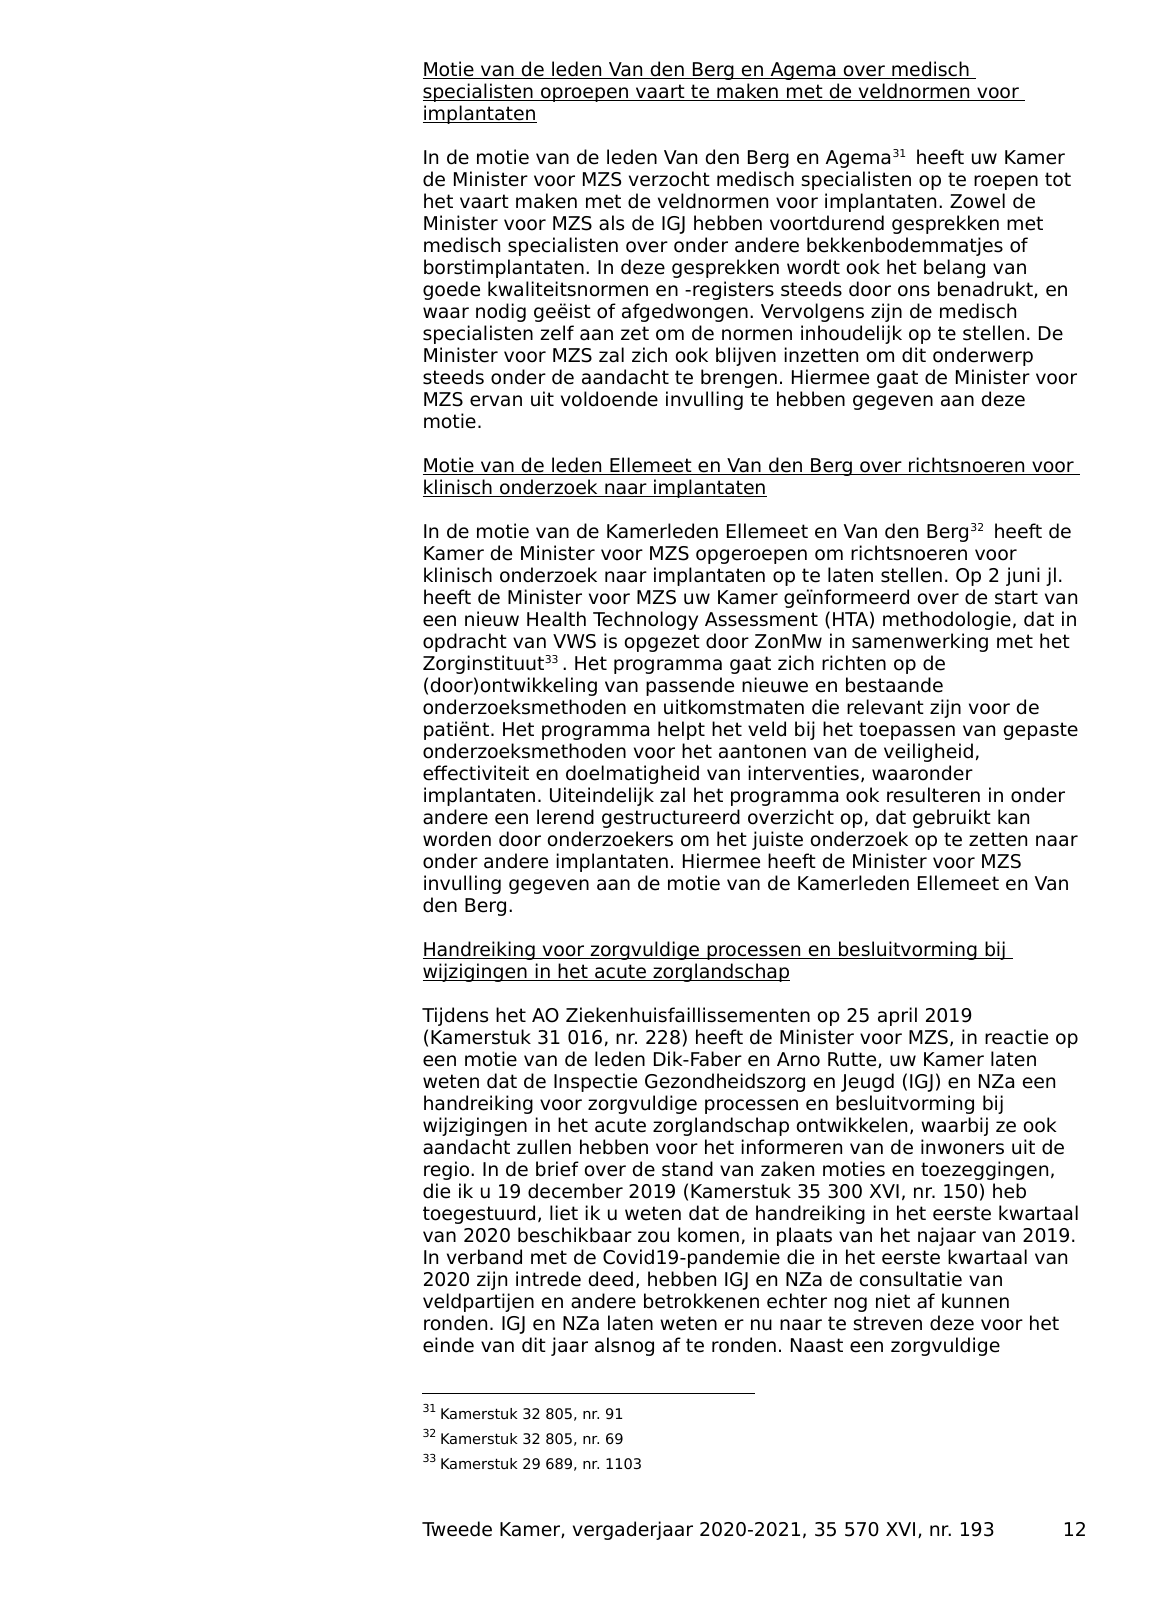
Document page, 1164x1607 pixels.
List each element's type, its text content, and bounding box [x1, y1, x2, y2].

text In de motie van de Kamerleden Ellemeet en Van den Berg heeft de Kamer de Minister voor MZS opgeroepen om richtsnoeren voor klinisch onderzoek naar implantaten op te laten stellen. Op 2 juni jl. heeft de Minister voor MZS uw Kamer geïnformeerd over de start van een nieuw Health Technology Assessment (HTA) methodologie, dat in opdracht van VWS is opgezet door ZonMw in samenwerking met het Zorginstituut. Het programma gaat zich richten op de (door)ontwikkeling van passende nieuwe en bestaande onderzoeksmethoden en uitkomstmaten die relevant zijn voor de patiënt. Het programma helpt het veld bij het toepassen van gepaste onderzoeksmethoden voor het aantonen van de veiligheid, effectiviteit en doelmatigheid van interventies, waaronder implantaten. Uiteindelijk zal het programma ook resulteren in onder andere een lerend gestructureerd overzicht op, dat gebruikt kan worden door onderzoekers om het juiste onderzoek op te zetten naar onder andere implantaten. Hiermee heeft de Minister voor MZS invulling gegeven aan de motie van de Kamerleden Ellemeet en Van den Berg. [422, 521, 1087, 917]
text Kamerstuk 29 689, nr. 1103 [422, 1452, 1087, 1474]
text Tijdens het AO Ziekenhuisfaillissementen op 25 april 2019 (Kamerstuk 31 016, nr. 228) heeft de Minister voor MZS, in reactie op een motie van de leden Dik-Faber en Arno Rutte, uw Kamer laten weten dat de Inspectie Gezondheidszorg en Jeugd (IGJ) en NZa een handreiking voor zorgvuldige processen en besluitvorming bij wijzigingen in het acute zorglandschap ontwikkelen, waarbij ze ook aandacht zullen hebben voor het informeren van de inwoners uit de regio. In de brief over de stand van zaken moties en toezeggingen, die ik u 19 december 2019 (Kamerstuk 35 300 XVI, nr. 150) heb toegestuurd, liet ik u weten dat de handreiking in het eerste kwartaal van 2020 beschikbaar zou komen, in plaats van het najaar van 2019. In verband met de Covid19-pandemie die in het eerste kwartaal van 2020 zijn intrede deed, hebben IGJ en NZa de consultatie van veldpartijen en andere betrokkenen echter nog niet af kunnen ronden. IGJ en NZa laten weten er nu naar te streven deze voor het einde van dit jaar alsnog af te ronden. Naast een zorgvuldige [422, 1005, 1087, 1357]
text In de motie van de leden Van den Berg en Agema heeft uw Kamer de Minister voor MZS verzocht medisch specialisten op te roepen tot het vaart maken met de veldnormen voor implantaten. Zowel de Minister voor MZS als de IGJ hebben voortdurend gesprekken met medisch specialisten over onder andere bekkenbodemmatjes of borstimplantaten. In deze gesprekken wordt ook het belang van goede kwaliteitsnormen en -registers steeds door ons benadrukt, en waar nodig geëist of afgedwongen. Vervolgens zijn de medisch specialisten zelf aan zet om de normen inhoudelijk op te stellen. De Minister voor MZS zal zich ook blijven inzetten om dit onderwerp steeds onder de aandacht te brengen. Hiermee gaat de Minister voor MZS ervan uit voldoende invulling te hebben gegeven aan deze motie. [422, 147, 1087, 433]
text Kamerstuk 32 805, nr. 91 [422, 1402, 1087, 1424]
subtitle Motie van de leden Ellemeet en Van den Berg over richtsnoeren voor klinisch onderzoek naar implantaten [422, 455, 1087, 499]
subtitle Handreiking voor zorgvuldige processen en besluitvorming bij wijzigingen in het acute zorglandschap [422, 939, 1087, 983]
text Kamerstuk 32 805, nr. 69 [422, 1427, 1087, 1449]
subtitle Motie van de leden Van den Berg en Agema over medisch specialisten oproepen vaart te maken met de veldnormen voor implantaten [422, 59, 1087, 125]
